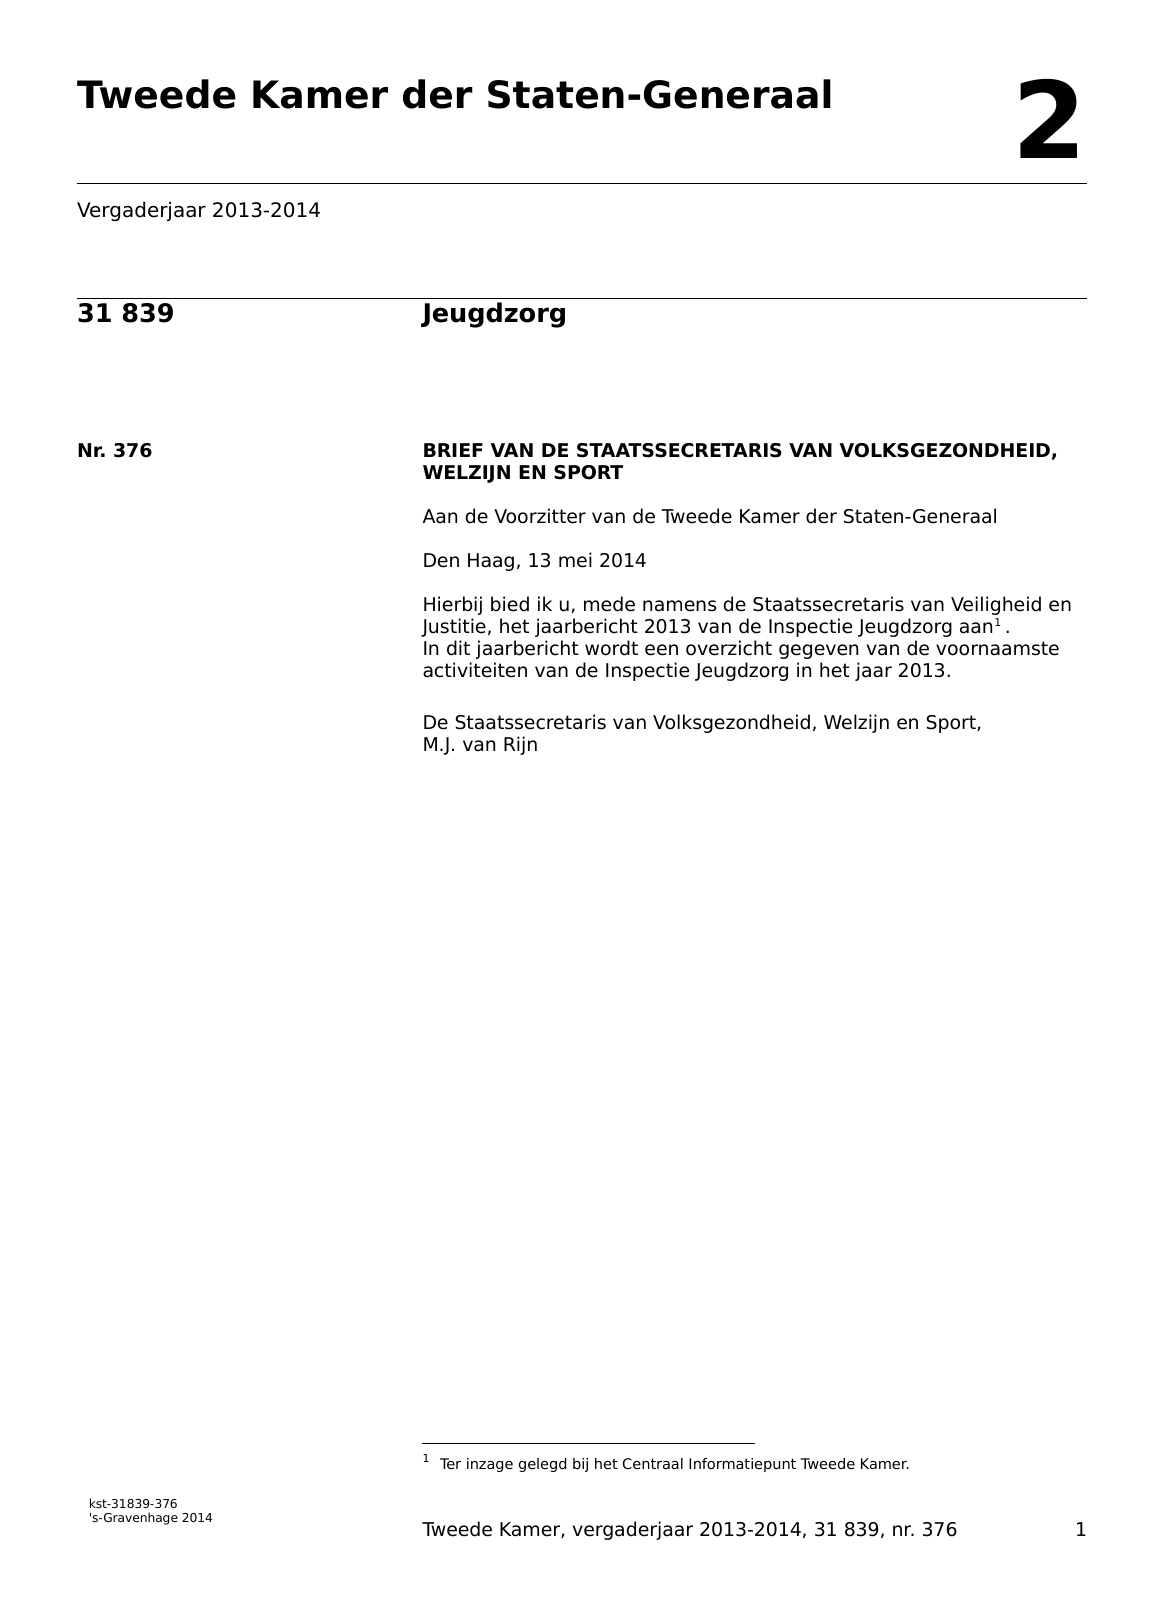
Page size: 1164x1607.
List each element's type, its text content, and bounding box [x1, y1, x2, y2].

text Aan de Voorzitter van de Tweede Kamer der Staten-Generaal [422, 506, 1087, 528]
text Ter inzage gelegd bij het Centraal Informatiepunt Tweede Kamer. [422, 1452, 1087, 1474]
table_header 2 [886, 59, 1087, 183]
table_cell Vergaderjaar 2013-2014 [77, 184, 1087, 298]
text kst-31839-376 [88, 1497, 323, 1511]
text In dit jaarbericht wordt een overzicht gegeven van de voornaamste activiteiten van de Inspectie Jeugdzorg in het jaar 2013. [422, 638, 1087, 682]
subtitle Nr. 376 BRIEF VAN DE STAATSSECRETARIS VAN VOLKSGEZONDHEID, WELZIJN EN SPORT [77, 440, 1087, 484]
table_header Tweede Kamer der Staten-Generaal [77, 59, 886, 183]
subtitle 31 839 Jeugdzorg [77, 299, 1087, 329]
text De Staatssecretaris van Volksgezondheid, Welzijn en Sport, M.J. van Rijn [422, 712, 1087, 756]
text Hierbij bied ik u, mede namens de Staatssecretaris van Veiligheid en Justitie, het jaarbericht 2013 van de Inspectie Jeugdzorg aan. [422, 594, 1087, 638]
text Den Haag, 13 mei 2014 [422, 550, 1087, 572]
text 's-Gravenhage 2014 [88, 1511, 323, 1525]
